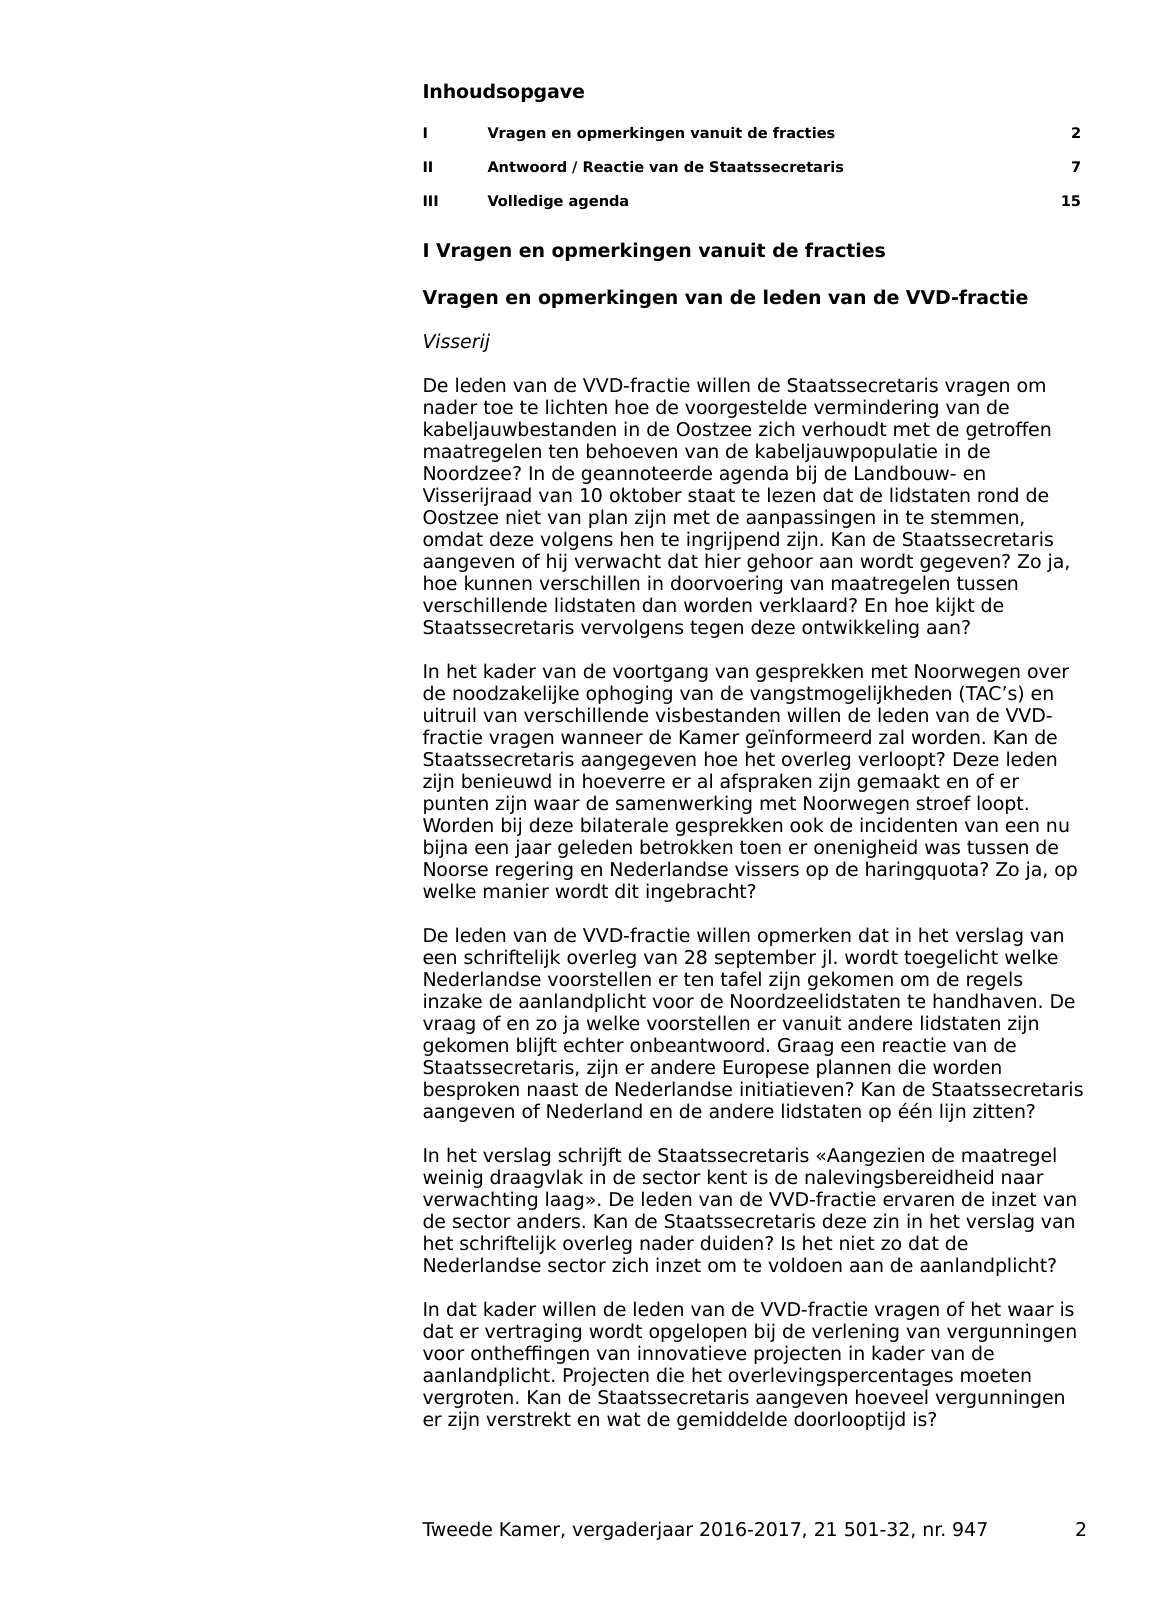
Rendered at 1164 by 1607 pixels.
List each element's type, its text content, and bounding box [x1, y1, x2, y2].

table_cell 7 [1013, 159, 1087, 176]
text In dat kader willen de leden van de VVD-fractie vragen of het waar is dat er vertraging wordt opgelopen bij de verlening van vergunningen voor ontheffingen van innovatieve projecten in kader van de aanlandplicht. Projecten die het overlevingspercentages moeten vergroten. Kan de Staatssecretaris aangeven hoeveel vergunningen er zijn verstrekt en wat de gemiddelde doorlooptijd is? [422, 1299, 1087, 1431]
subtitle I Vragen en opmerkingen vanuit de fracties [422, 240, 1087, 262]
text De leden van de VVD-fractie willen opmerken dat in het verslag van een schriftelijk overleg van 28 september jl. wordt toegelicht welke Nederlandse voorstellen er ten tafel zijn gekomen om de regels inzake de aanlandplicht voor de Noordzeelidstaten te handhaven. De vraag of en zo ja welke voorstellen er vanuit andere lidstaten zijn gekomen blijft echter onbeantwoord. Graag een reactie van de Staatssecretaris, zijn er andere Europese plannen die worden besproken naast de Nederlandse initiatieven? Kan de Staatssecretaris aangeven of Nederland en de andere lidstaten op één lijn zitten? [422, 925, 1087, 1123]
subtitle Vragen en opmerkingen van de leden van de VVD-fractie [422, 287, 1087, 309]
table_cell [1013, 142, 1087, 159]
table_cell [481, 176, 1013, 193]
table_cell III [422, 193, 481, 210]
table_cell 15 [1013, 193, 1087, 210]
table_cell II [422, 159, 481, 176]
subtitle Visserij [422, 331, 1087, 353]
table_cell [422, 142, 481, 159]
text In het kader van de voortgang van gesprekken met Noorwegen over de noodzakelijke ophoging van de vangstmogelijkheden (TAC’s) en uitruil van verschillende visbestanden willen de leden van de VVD-fractie vragen wanneer de Kamer geïnformeerd zal worden. Kan de Staatssecretaris aangegeven hoe het overleg verloopt? Deze leden zijn benieuwd in hoeverre er al afspraken zijn gemaakt en of er punten zijn waar de samenwerking met Noorwegen stroef loopt. Worden bij deze bilaterale gesprekken ook de incidenten van een nu bijna een jaar geleden betrokken toen er onenigheid was tussen de Noorse regering en Nederlandse vissers op de haringquota? Zo ja, op welke manier wordt dit ingebracht? [422, 661, 1087, 903]
table_cell [422, 176, 481, 193]
table_cell [1013, 176, 1087, 193]
table_header I [422, 125, 481, 142]
text De leden van de VVD-fractie willen de Staatssecretaris vragen om nader toe te lichten hoe de voorgestelde vermindering van de kabeljauwbestanden in de Oostzee zich verhoudt met de getroffen maatregelen ten behoeven van de kabeljauwpopulatie in de Noordzee? In de geannoteerde agenda bij de Landbouw- en Visserijraad van 10 oktober staat te lezen dat de lidstaten rond de Oostzee niet van plan zijn met de aanpassingen in te stemmen, omdat deze volgens hen te ingrijpend zijn. Kan de Staatssecretaris aangeven of hij verwacht dat hier gehoor aan wordt gegeven? Zo ja, hoe kunnen verschillen in doorvoering van maatregelen tussen verschillende lidstaten dan worden verklaard? En hoe kijkt de Staatssecretaris vervolgens tegen deze ontwikkeling aan? [422, 375, 1087, 639]
table_cell [481, 142, 1013, 159]
table_header Vragen en opmerkingen vanuit de fracties [481, 125, 1013, 142]
text In het verslag schrijft de Staatssecretaris «Aangezien de maatregel weinig draagvlak in de sector kent is de nalevingsbereidheid naar verwachting laag». De leden van de VVD-fractie ervaren de inzet van de sector anders. Kan de Staatssecretaris deze zin in het verslag van het schriftelijk overleg nader duiden? Is het niet zo dat de Nederlandse sector zich inzet om te voldoen aan de aanlandplicht? [422, 1145, 1087, 1277]
subtitle Inhoudsopgave [422, 81, 1087, 103]
table_cell Volledige agenda [481, 193, 1013, 210]
table_cell Antwoord / Reactie van de Staatssecretaris [481, 159, 1013, 176]
table_header 2 [1013, 125, 1087, 142]
